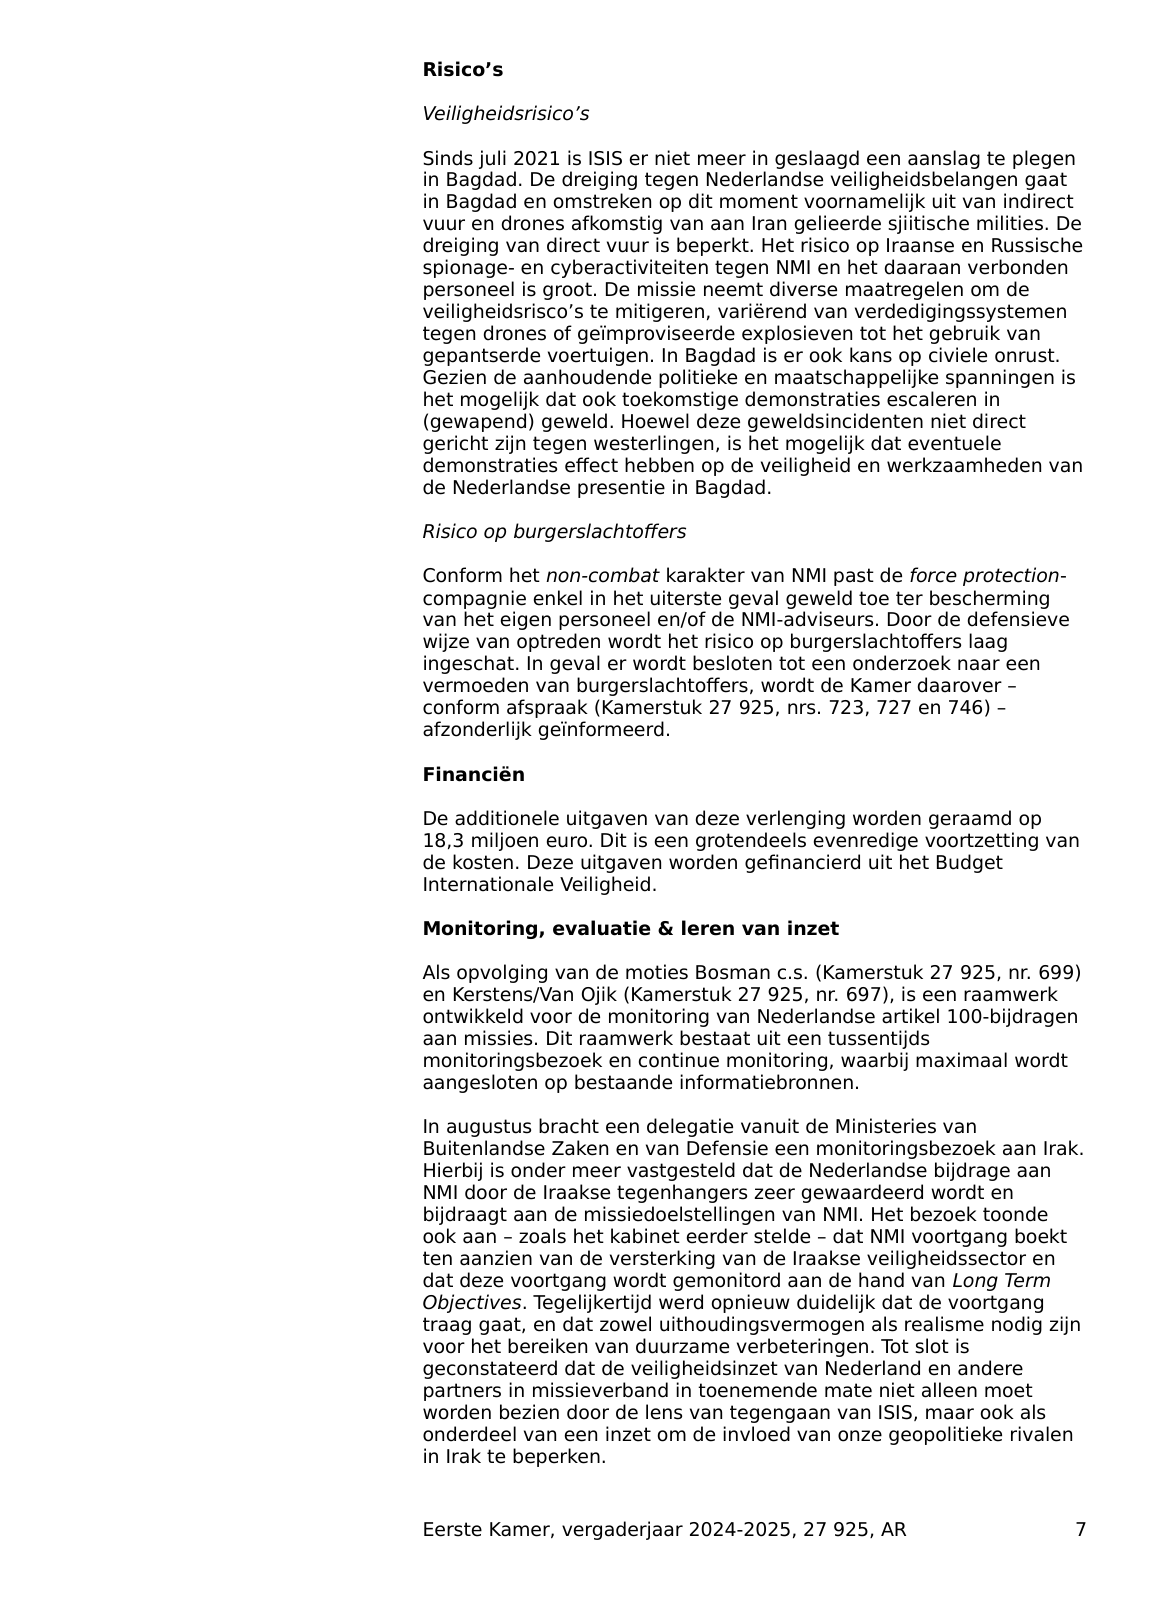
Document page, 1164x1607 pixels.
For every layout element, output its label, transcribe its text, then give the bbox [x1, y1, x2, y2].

text Sinds juli 2021 is ISIS er niet meer in geslaagd een aanslag te plegen in Bagdad. De dreiging tegen Nederlandse veiligheidsbelangen gaat in Bagdad en omstreken op dit moment voornamelijk uit van indirect vuur en drones afkomstig van aan Iran gelieerde sjiitische milities. De dreiging van direct vuur is beperkt. Het risico op Iraanse en Russische spionage- en cyberactiviteiten tegen NMI en het daaraan verbonden personeel is groot. De missie neemt diverse maatregelen om de veiligheidsrisco’s te mitigeren, variërend van verdedigingssystemen tegen drones of geïmproviseerde explosieven tot het gebruik van gepantserde voertuigen. In Bagdad is er ook kans op civiele onrust. Gezien de aanhoudende politieke en maatschappelijke spanningen is het mogelijk dat ook toekomstige demonstraties escaleren in (gewapend) geweld. Hoewel deze geweldsincidenten niet direct gericht zijn tegen westerlingen, is het mogelijk dat eventuele demonstraties effect hebben op de veiligheid en werkzaamheden van de Nederlandse presentie in Bagdad. [422, 147, 1087, 499]
subtitle Risico op burgerslachtoffers [422, 521, 1087, 543]
text De additionele uitgaven van deze verlenging worden geraamd op 18,3 miljoen euro. Dit is een grotendeels evenredige voortzetting van de kosten. Deze uitgaven worden gefinancierd uit het Budget Internationale Veiligheid. [422, 808, 1087, 896]
text Conform het non-combat karakter van NMI past de force protection-compagnie enkel in het uiterste geval geweld toe ter bescherming van het eigen personeel en/of de NMI-adviseurs. Door de defensieve wijze van optreden wordt het risico op burgerslachtoffers laag ingeschat. In geval er wordt besloten tot een onderzoek naar een vermoeden van burgerslachtoffers, wordt de Kamer daarover – conform afspraak (Kamerstuk 27 925, nrs. 723, 727 en 746) – afzonderlijk geïnformeerd. [422, 565, 1087, 741]
text In augustus bracht een delegatie vanuit de Ministeries van Buitenlandse Zaken en van Defensie een monitoringsbezoek aan Irak. Hierbij is onder meer vastgesteld dat de Nederlandse bijdrage aan NMI door de Iraakse tegenhangers zeer gewaardeerd wordt en bijdraagt aan de missiedoelstellingen van NMI. Het bezoek toonde ook aan – zoals het kabinet eerder stelde – dat NMI voortgang boekt ten aanzien van de versterking van de Iraakse veiligheidssector en dat deze voortgang wordt gemonitord aan de hand van Long Term Objectives. Tegelijkertijd werd opnieuw duidelijk dat de voortgang traag gaat, en dat zowel uithoudingsvermogen als realisme nodig zijn voor het bereiken van duurzame verbeteringen. Tot slot is geconstateerd dat de veiligheidsinzet van Nederland en andere partners in missieverband in toenemende mate niet alleen moet worden bezien door de lens van tegengaan van ISIS, maar ook als onderdeel van een inzet om de invloed van onze geopolitieke rivalen in Irak te beperken. [422, 1116, 1087, 1468]
subtitle Financiën [422, 763, 1087, 785]
subtitle Veiligheidsrisico’s [422, 103, 1087, 125]
subtitle Monitoring, evaluatie & leren van inzet [422, 918, 1087, 940]
text Als opvolging van de moties Bosman c.s. (Kamerstuk 27 925, nr. 699) en Kerstens/Van Ojik (Kamerstuk 27 925, nr. 697), is een raamwerk ontwikkeld voor de monitoring van Nederlandse artikel 100-bijdragen aan missies. Dit raamwerk bestaat uit een tussentijds monitoringsbezoek en continue monitoring, waarbij maximaal wordt aangesloten op bestaande informatiebronnen. [422, 962, 1087, 1094]
subtitle Risico’s [422, 59, 1087, 81]
